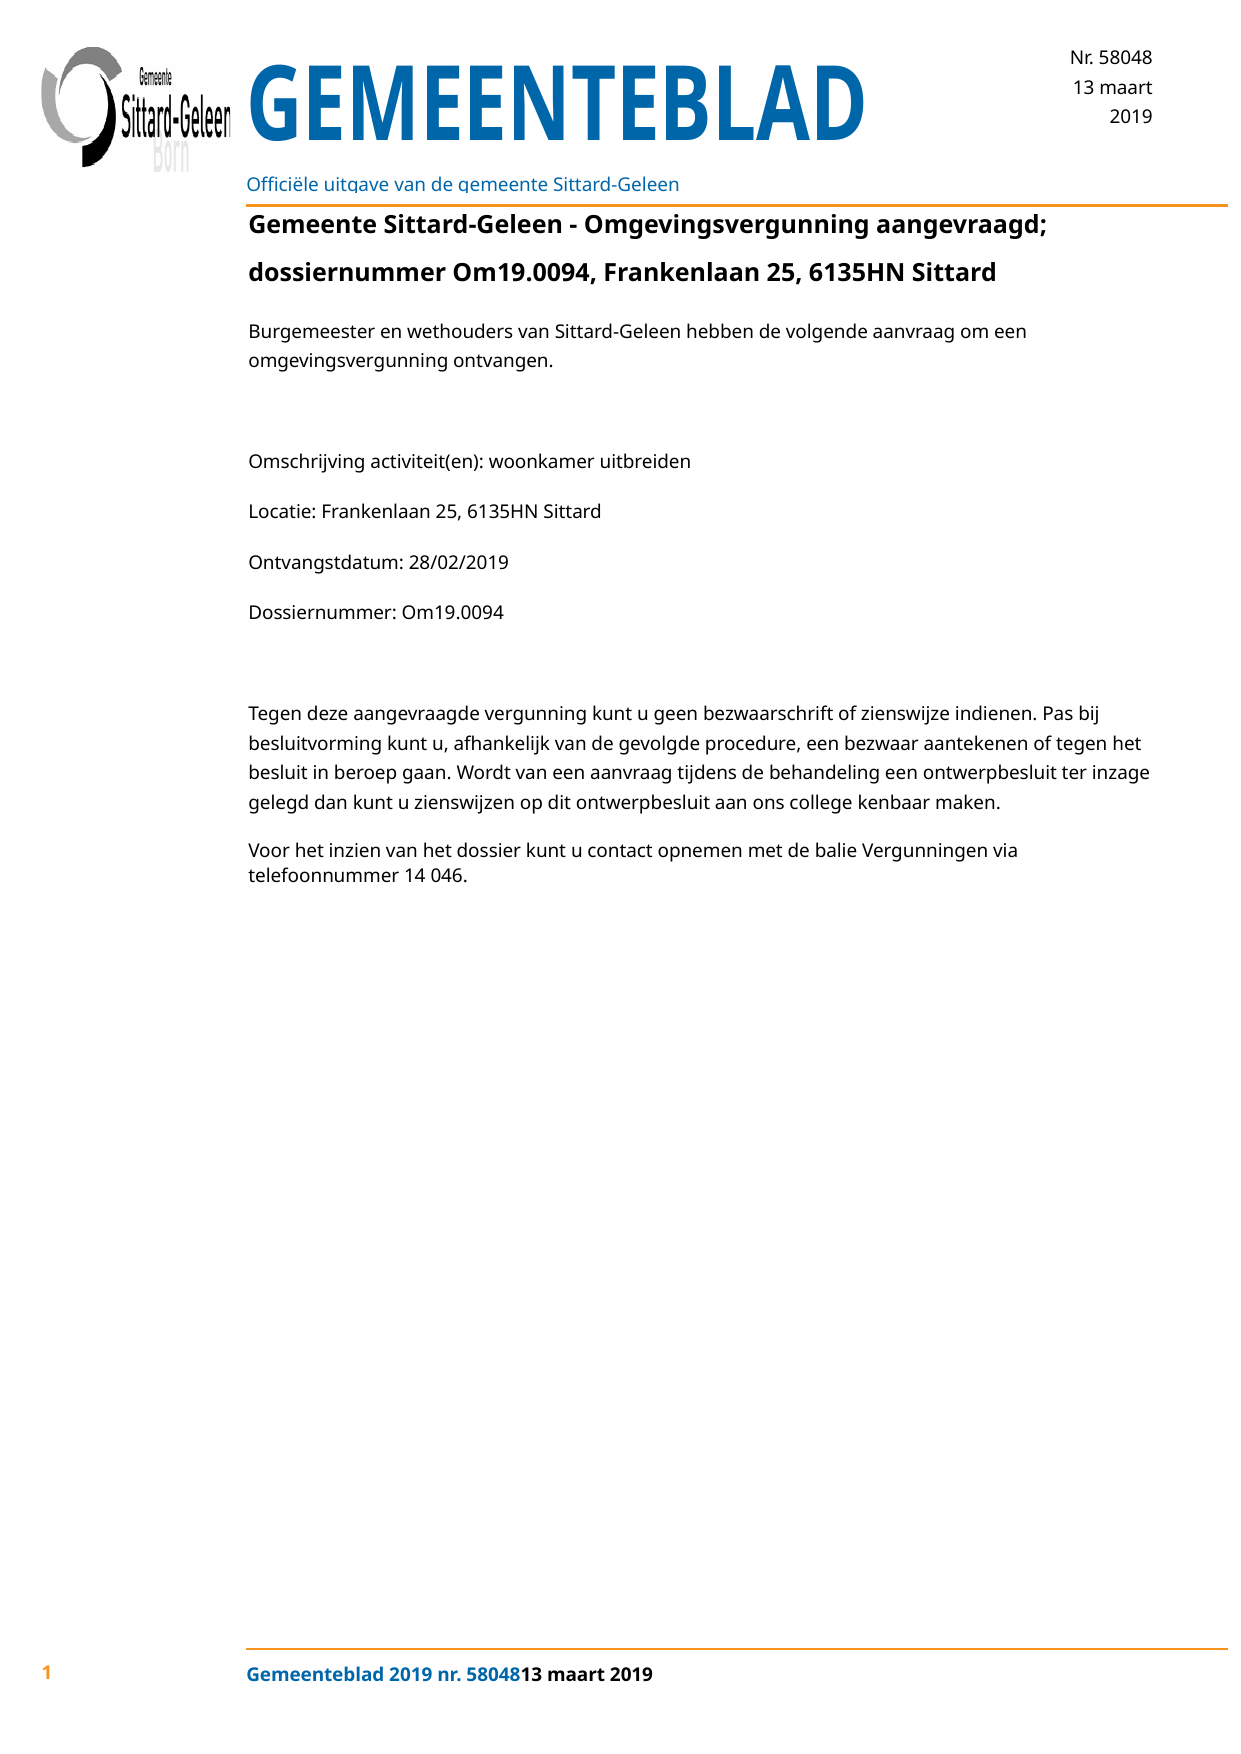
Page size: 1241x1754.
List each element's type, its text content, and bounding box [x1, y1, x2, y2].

text Tegen deze aangevraagde vergunning kunt u geen bezwaarschrift of zienswijze indienen. Pas bij besluitvorming kunt u, afhankelijk van de gevolgde procedure, een bezwaar aantekenen of tegen het besluit in beroep gaan. Wordt van een aanvraag tijdens de behandeling een ontwerpbesluit ter inzage gelegd dan kunt u zienswijzen op dit ontwerpbesluit aan ons college kenbaar maken. [248, 700, 1152, 815]
text Voor het inzien van het dossier kunt u contact opnemen met de balie Vergunningen via telefoonnummer 14 046. [248, 837, 1152, 888]
text Burgemeester en wethouders van Sittard-Geleen hebben de volgende aanvraag om een omgevingsvergunning ontvangen. [248, 318, 1152, 373]
text Gemeente Sittard-Geleen - Omgevingsvergunning aangevraagd; dossiernummer Om19.0094, Frankenlaan 25, 6135HN Sittard [248, 207, 1152, 288]
text Omschrijving activiteit(en): woonkamer uitbreiden [248, 448, 1152, 474]
text Ontvangstdatum: 28/02/2019 [248, 549, 1152, 575]
picture [41, 47, 231, 172]
text Dossiernummer: Om19.0094 [248, 599, 1152, 625]
text Locatie: Frankenlaan 25, 6135HN Sittard [248, 499, 1152, 524]
